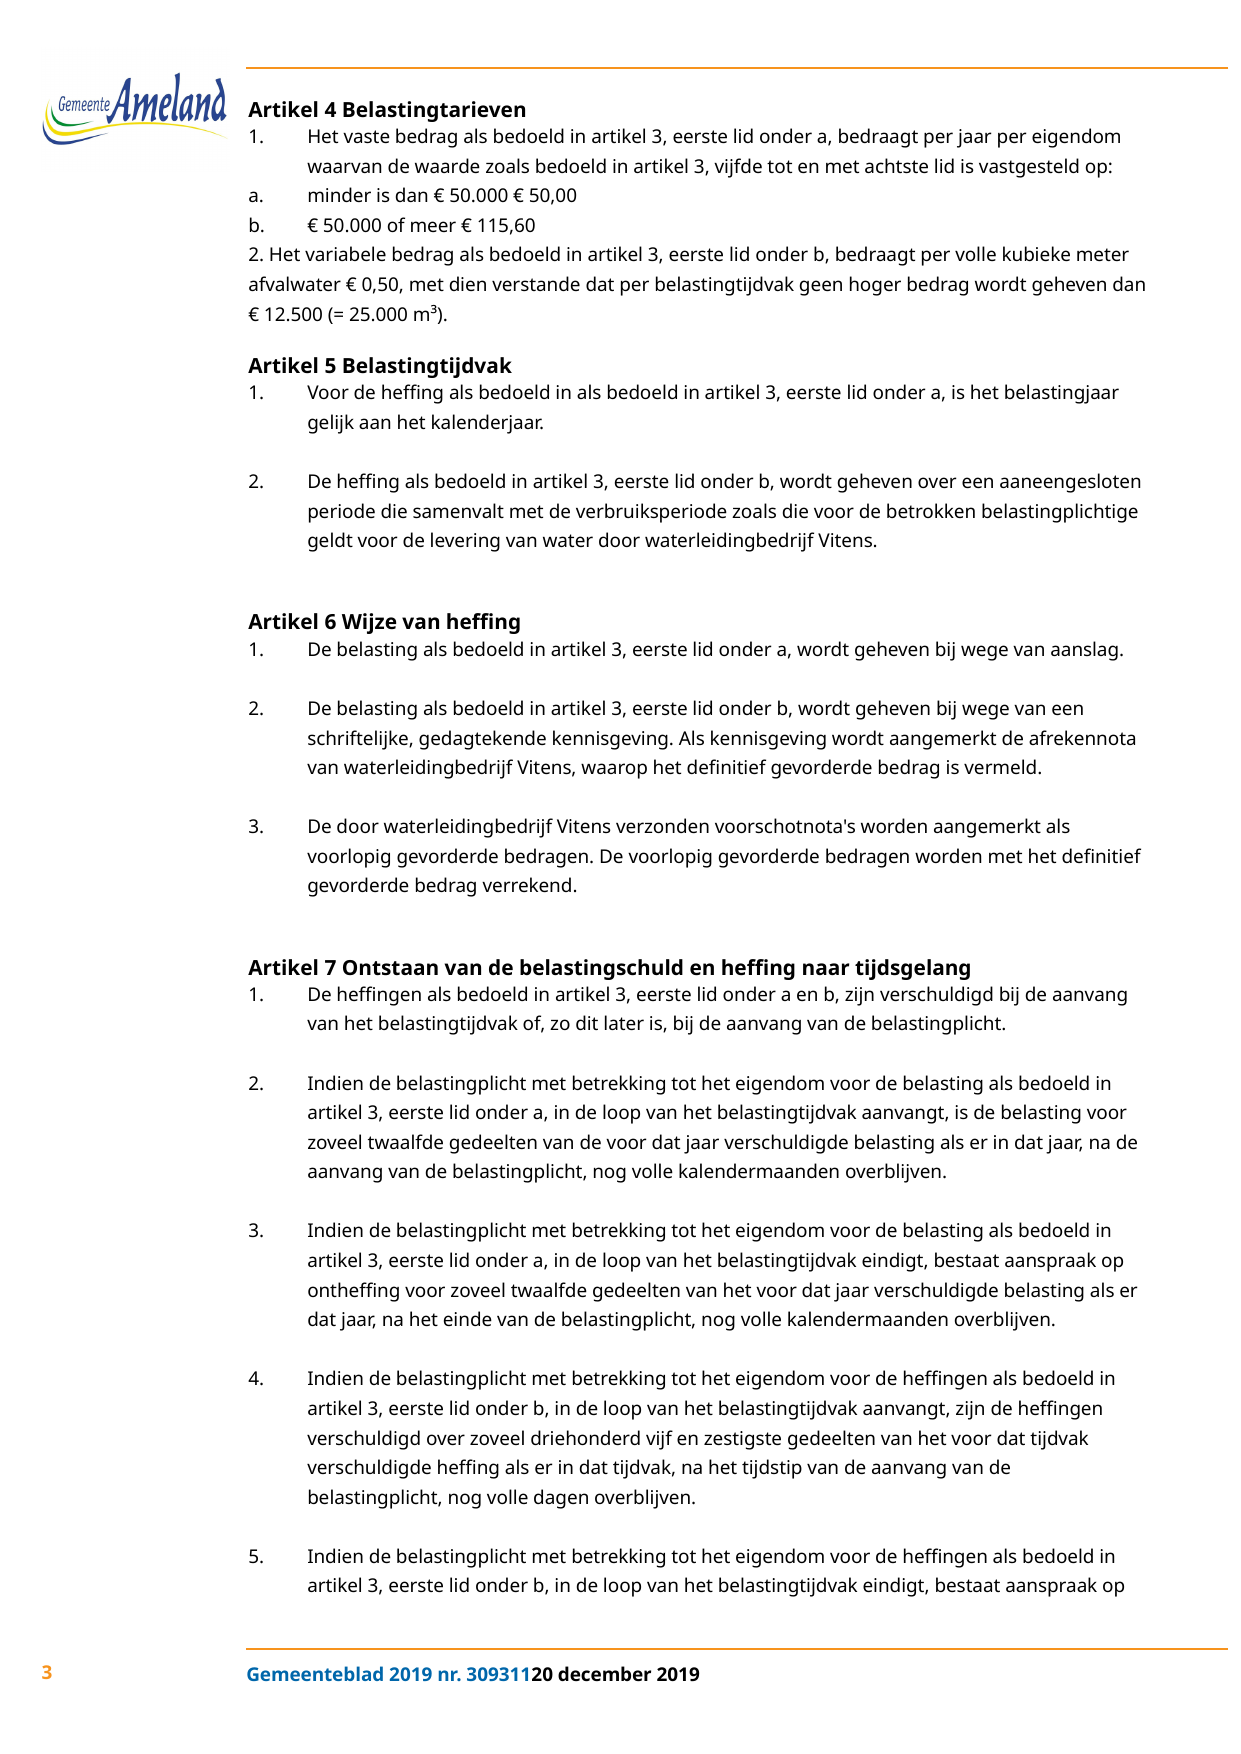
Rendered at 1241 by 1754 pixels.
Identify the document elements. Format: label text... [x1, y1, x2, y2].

list Indien de belastingplicht met betrekking tot het eigendom voor de belasting als bedoeld in artikel 3, eerste lid onder a, in de loop van het belastingtijdvak eindigt, bestaat aanspraak op ontheffing voor zoveel twaalfde gedeelten van het voor dat jaar verschuldigde belasting als er dat jaar, na het einde van de belastingplicht, nog volle kalendermaanden overblijven. [248, 1218, 1152, 1332]
list De belasting als bedoeld in artikel 3, eerste lid onder a, wordt geheven bij wege van aanslag. [248, 636, 1152, 662]
text Artikel 4 Belastingtarieven [248, 95, 1152, 123]
list Indien de belastingplicht met betrekking tot het eigendom voor de heffingen als bedoeld in artikel 3, eerste lid onder b, in de loop van het belastingtijdvak eindigt, bestaat aanspraak op [248, 1543, 1152, 1598]
list Indien de belastingplicht met betrekking tot het eigendom voor de heffingen als bedoeld in artikel 3, eerste lid onder b, in de loop van het belastingtijdvak aanvangt, zijn de heffingen verschuldigd over zoveel driehonderd vijf en zestigste gedeelten van het voor dat tijdvak verschuldigde heffing als er in dat tijdvak, na het tijdstip van de aanvang van de belastingplicht, nog volle dagen overblijven. [248, 1366, 1152, 1510]
list Voor de heffing als bedoeld in als bedoeld in artikel 3, eerste lid onder a, is het belastingjaar gelijk aan het kalenderjaar. [248, 379, 1152, 435]
text Artikel 7 Ontstaan van de belastingschuld en heffing naar tijdsgelang [248, 953, 1152, 981]
list De heffingen als bedoeld in artikel 3, eerste lid onder a en b, zijn verschuldigd bij de aanvang van het belastingtijdvak of, zo dit later is, bij de aanvang van de belastingplicht. [248, 981, 1152, 1036]
list De belasting als bedoeld in artikel 3, eerste lid onder b, wordt geheven bij wege van een schriftelijke, gedagtekende kennisgeving. Als kennisgeving wordt aangemerkt de afrekennota van waterleidingbedrijf Vitens, waarop het definitief gevorderde bedrag is vermeld. [248, 695, 1152, 780]
list Het vaste bedrag als bedoeld in artikel 3, eerste lid onder a, bedraagt per jaar per eigendom waarvan de waarde zoals bedoeld in artikel 3, vijfde tot en met achtste lid is vastgesteld op: [248, 123, 1152, 178]
picture [41, 47, 231, 172]
text Artikel 5 Belastingtijdvak [248, 351, 1152, 379]
text Artikel 6 Wijze van heffing [248, 607, 1152, 636]
list De door waterleidingbedrijf Vitens verzonden voorschotnota's worden aangemerkt als voorlopig gevorderde bedragen. De voorlopig gevorderde bedragen worden met het definitief gevorderde bedrag verrekend. [248, 813, 1152, 898]
list Indien de belastingplicht met betrekking tot het eigendom voor de belasting als bedoeld in artikel 3, eerste lid onder a, in de loop van het belastingtijdvak aanvangt, is de belasting voor zoveel twaalfde gedeelten van de voor dat jaar verschuldigde belasting als er in dat jaar, na de aanvang van de belastingplicht, nog volle kalendermaanden overblijven. [248, 1070, 1152, 1184]
text 2. Het variabele bedrag als bedoeld in artikel 3, eerste lid onder b, bedraagt per volle kubieke meter afvalwater € 0,50, met dien verstande dat per belastingtijdvak geen hoger bedrag wordt geheven dan € 12.500 (= 25.000 m³). [248, 242, 1152, 326]
list € 50.000 of meer € 115,60 [248, 212, 1152, 238]
list minder is dan € 50.000 € 50,00 [248, 182, 1152, 208]
list De heffing als bedoeld in artikel 3, eerste lid onder b, wordt geheven over een aaneengesloten periode die samenvalt met de verbruiksperiode zoals die voor de betrokken belastingplichtige geldt voor de levering van water door waterleidingbedrijf Vitens. [248, 468, 1152, 553]
